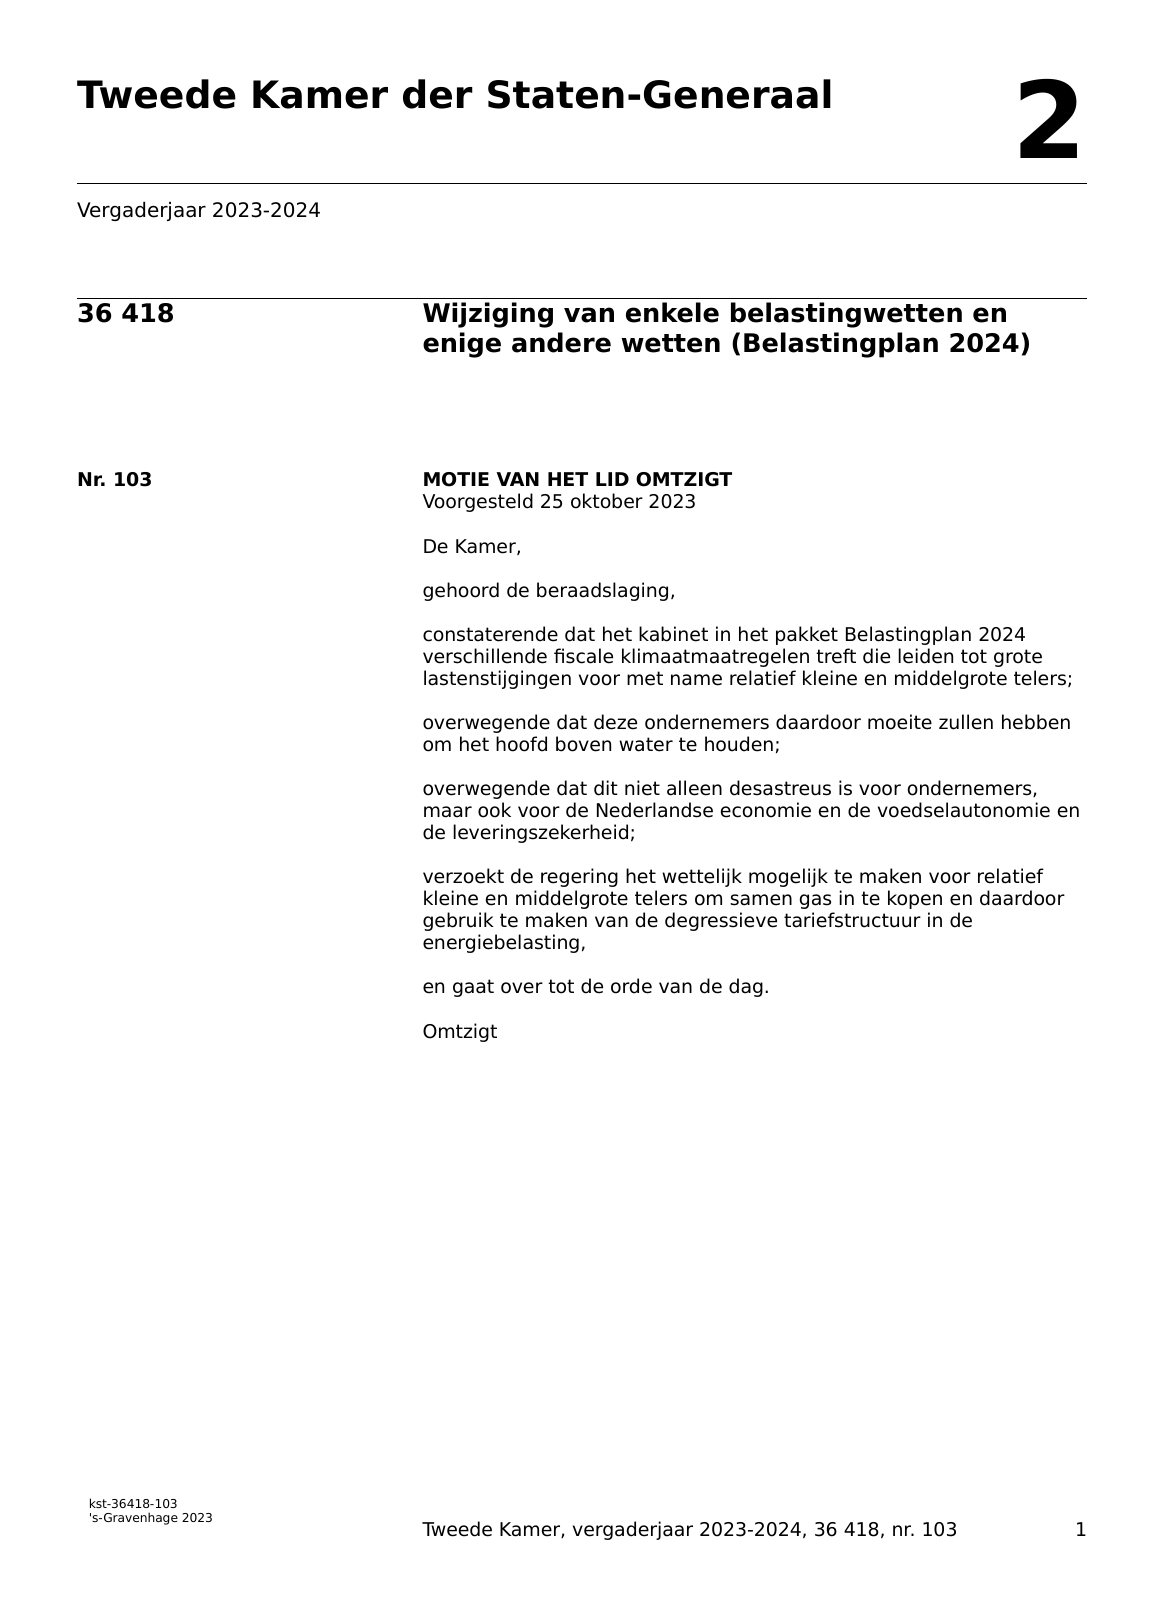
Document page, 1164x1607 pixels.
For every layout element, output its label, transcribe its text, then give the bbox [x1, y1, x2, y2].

text De Kamer, [422, 536, 1087, 557]
text verzoekt de regering het wettelijk mogelijk te maken voor relatief kleine en middelgrote telers om samen gas in te kopen en daardoor gebruik te maken van de degressieve tariefstructuur in de energiebelasting, [422, 866, 1087, 954]
text constaterende dat het kabinet in het pakket Belastingplan 2024 verschillende fiscale klimaatmaatregelen treft die leiden tot grote lastenstijgingen voor met name relatief kleine en middelgrote telers; [422, 624, 1087, 690]
table_cell Vergaderjaar 2023-2024 [77, 184, 1087, 298]
text 's-Gravenhage 2023 [88, 1511, 323, 1525]
text gehoord de beraadslaging, [422, 580, 1087, 602]
text Voorgesteld 25 oktober 2023 [422, 491, 1087, 513]
table_header Tweede Kamer der Staten-Generaal [77, 59, 886, 183]
text kst-36418-103 [88, 1497, 323, 1511]
text overwegende dat deze ondernemers daardoor moeite zullen hebben om het hoofd boven water te houden; [422, 712, 1087, 756]
text overwegende dat dit niet alleen desastreus is voor ondernemers, maar ook voor de Nederlandse economie en de voedselautonomie en de leveringszekerheid; [422, 778, 1087, 844]
subtitle 36 418 Wijziging van enkele belastingwetten en enige andere wetten (Belastingplan 2024) [77, 299, 1087, 358]
text Omtzigt [422, 1021, 1087, 1042]
subtitle Nr. 103 MOTIE VAN HET LID OMTZIGT [77, 469, 1087, 491]
table_header 2 [886, 59, 1087, 183]
text en gaat over tot de orde van de dag. [422, 976, 1087, 998]
